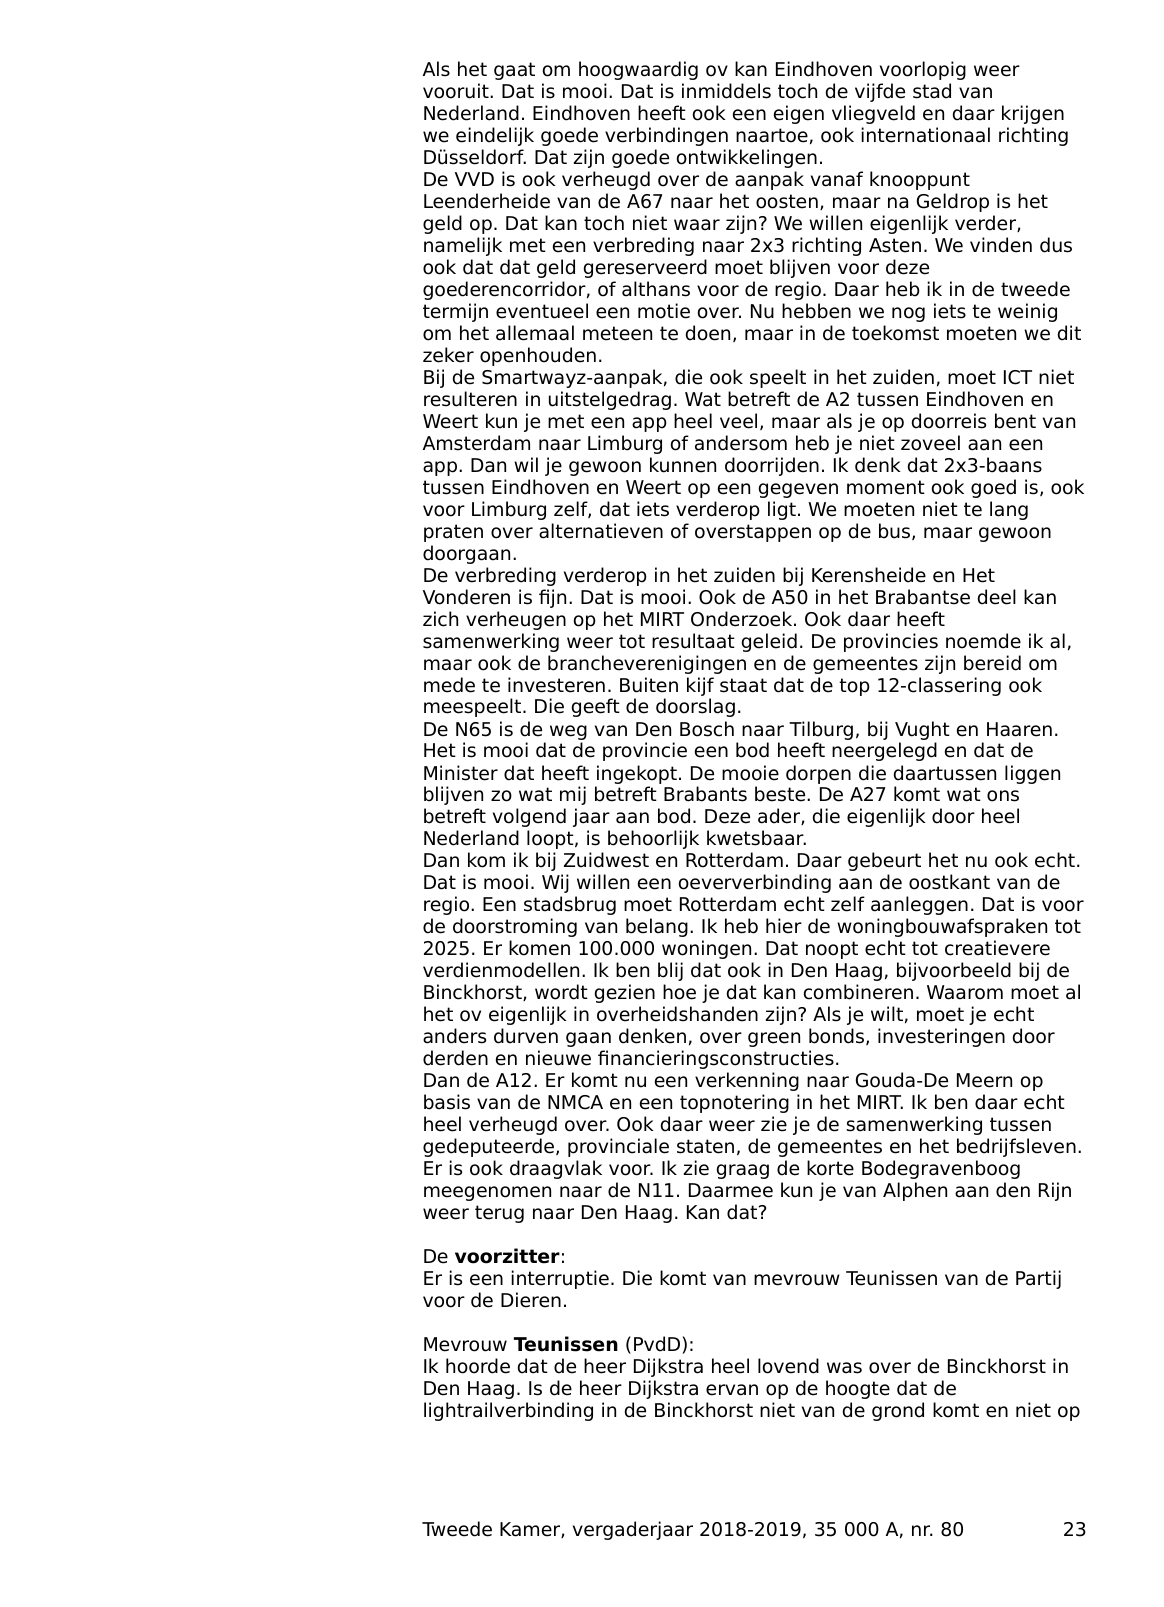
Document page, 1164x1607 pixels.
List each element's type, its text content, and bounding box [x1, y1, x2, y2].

text De voorzitter: [422, 1246, 1087, 1268]
text Als het gaat om hoogwaardig ov kan Eindhoven voorlopig weer vooruit. Dat is mooi. Dat is inmiddels toch de vijfde stad van Nederland. Eindhoven heeft ook een eigen vliegveld en daar krijgen we eindelijk goede verbindingen naartoe, ook internationaal richting Düsseldorf. Dat zijn goede ontwikkelingen. [422, 59, 1087, 169]
text Er is een interruptie. Die komt van mevrouw Teunissen van de Partij voor de Dieren. [422, 1268, 1087, 1312]
text De N65 is de weg van Den Bosch naar Tilburg, bij Vught en Haaren. Het is mooi dat de provincie een bod heeft neergelegd en dat de Minister dat heeft ingekopt. De mooie dorpen die daartussen liggen blijven zo wat mij betreft Brabants beste. De A27 komt wat ons betreft volgend jaar aan bod. Deze ader, die eigenlijk door heel Nederland loopt, is behoorlijk kwetsbaar. [422, 718, 1087, 850]
text Dan de A12. Er komt nu een verkenning naar Gouda-De Meern op basis van de NMCA en een topnotering in het MIRT. Ik ben daar echt heel verheugd over. Ook daar weer zie je de samenwerking tussen gedeputeerde, provinciale staten, de gemeentes en het bedrijfsleven. Er is ook draagvlak voor. Ik zie graag de korte Bodegravenboog meegenomen naar de N11. Daarmee kun je van Alphen aan den Rijn weer terug naar Den Haag. Kan dat? [422, 1070, 1087, 1224]
text Dan kom ik bij Zuidwest en Rotterdam. Daar gebeurt het nu ook echt. Dat is mooi. Wij willen een oeververbinding aan de oostkant van de regio. Een stadsbrug moet Rotterdam echt zelf aanleggen. Dat is voor de doorstroming van belang. Ik heb hier de woningbouwafspraken tot 2025. Er komen 100.000 woningen. Dat noopt echt tot creatievere verdienmodellen. Ik ben blij dat ook in Den Haag, bijvoorbeeld bij de Binckhorst, wordt gezien hoe je dat kan combineren. Waarom moet al het ov eigenlijk in overheidshanden zijn? Als je wilt, moet je echt anders durven gaan denken, over green bonds, investeringen door derden en nieuwe financieringsconstructies. [422, 850, 1087, 1070]
text Bij de Smartwayz-aanpak, die ook speelt in het zuiden, moet ICT niet resulteren in uitstelgedrag. Wat betreft de A2 tussen Eindhoven en Weert kun je met een app heel veel, maar als je op doorreis bent van Amsterdam naar Limburg of andersom heb je niet zoveel aan een app. Dan wil je gewoon kunnen doorrijden. Ik denk dat 2x3-baans tussen Eindhoven en Weert op een gegeven moment ook goed is, ook voor Limburg zelf, dat iets verderop ligt. We moeten niet te lang praten over alternatieven of overstappen op de bus, maar gewoon doorgaan. [422, 367, 1087, 564]
text De VVD is ook verheugd over de aanpak vanaf knooppunt Leenderheide van de A67 naar het oosten, maar na Geldrop is het geld op. Dat kan toch niet waar zijn? We willen eigenlijk verder, namelijk met een verbreding naar 2x3 richting Asten. We vinden dus ook dat dat geld gereserveerd moet blijven voor deze goederencorridor, of althans voor de regio. Daar heb ik in de tweede termijn eventueel een motie over. Nu hebben we nog iets te weinig om het allemaal meteen te doen, maar in de toekomst moeten we dit zeker openhouden. [422, 169, 1087, 367]
text Mevrouw Teunissen (PvdD): [422, 1334, 1087, 1356]
text De verbreding verderop in het zuiden bij Kerensheide en Het Vonderen is fijn. Dat is mooi. Ook de A50 in het Brabantse deel kan zich verheugen op het MIRT Onderzoek. Ook daar heeft samenwerking weer tot resultaat geleid. De provincies noemde ik al, maar ook de brancheverenigingen en de gemeentes zijn bereid om mede te investeren. Buiten kijf staat dat de top 12-classering ook meespeelt. Die geeft de doorslag. [422, 564, 1087, 718]
text Ik hoorde dat de heer Dijkstra heel lovend was over de Binckhorst in Den Haag. Is de heer Dijkstra ervan op de hoogte dat de lightrailverbinding in de Binckhorst niet van de grond komt en niet op [422, 1356, 1087, 1422]
